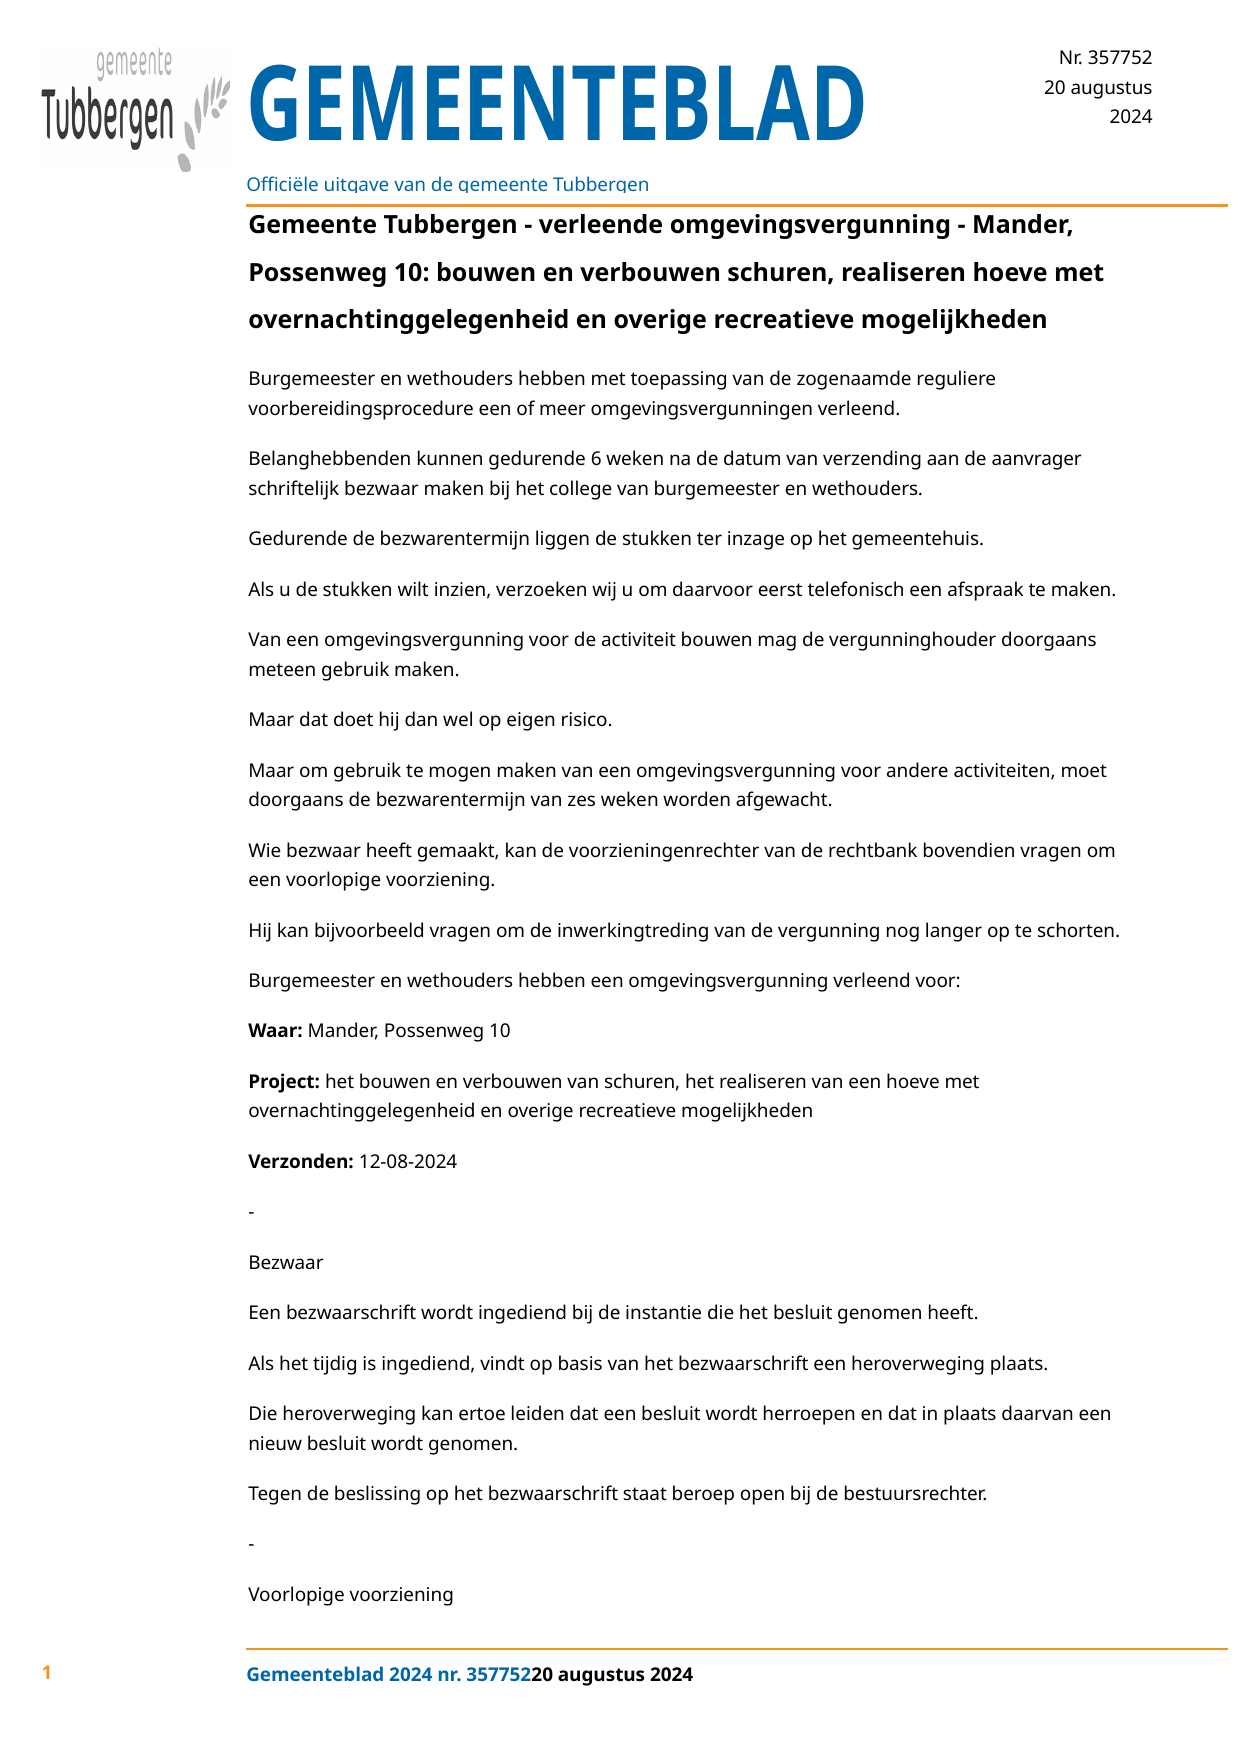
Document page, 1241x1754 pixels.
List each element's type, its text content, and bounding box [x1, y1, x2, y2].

text Als het tijdig is ingediend, vindt op basis van het bezwaarschrift een heroverweging plaats. [248, 1350, 1152, 1375]
text Wie bezwaar heeft gemaakt, kan de voorzieningenrechter van de rechtbank bovendien vragen om een voorlopige voorziening. [248, 837, 1152, 892]
picture [41, 47, 231, 172]
text Die heroverweging kan ertoe leiden dat een besluit wordt herroepen en dat in plaats daarvan een nieuw besluit wordt genomen. [248, 1400, 1152, 1455]
text Maar om gebruik te mogen maken van een omgevingsvergunning voor andere activiteiten, moet doorgaans de bezwarentermijn van zes weken worden afgewacht. [248, 757, 1152, 812]
text Verzonden: 12-08-2024 [248, 1148, 1152, 1174]
text Van een omgevingsvergunning voor de activiteit bouwen mag de vergunninghouder doorgaans meteen gebruik maken. [248, 626, 1152, 682]
text Burgemeester en wethouders hebben een omgevingsvergunning verleend voor: [248, 967, 1152, 993]
text Een bezwaarschrift wordt ingediend bij de instantie die het besluit genomen heeft. [248, 1299, 1152, 1325]
text Voorlopige voorziening [248, 1581, 1152, 1607]
text Tegen de beslissing op het bezwaarschrift staat beroep open bij de bestuursrechter. [248, 1480, 1152, 1506]
text Project: het bouwen en verbouwen van schuren, het realiseren van een hoeve met overnachtinggelegenheid en overige recreatieve mogelijkheden [248, 1068, 1152, 1123]
text - [248, 1198, 1152, 1224]
text Als u de stukken wilt inzien, verzoeken wij u om daarvoor eerst telefonisch een afspraak te maken. [248, 576, 1152, 602]
text Gemeente Tubbergen - verleende omgevingsvergunning - Mander, Possenweg 10: bouwen en verbouwen schuren, realiseren hoeve met overnachtinggelegenheid en overige recreatieve mogelijkheden [248, 207, 1152, 336]
text Gedurende de bezwarentermijn liggen de stukken ter inzage op het gemeentehuis. [248, 526, 1152, 551]
text Hij kan bijvoorbeeld vragen om de inwerkingtreding van de vergunning nog langer op te schorten. [248, 917, 1152, 942]
text Belanghebbenden kunnen gedurende 6 weken na de datum van verzending aan de aanvrager schriftelijk bezwaar maken bij het college van burgemeester en wethouders. [248, 446, 1152, 501]
text Maar dat doet hij dan wel op eigen risico. [248, 706, 1152, 732]
text - [248, 1531, 1152, 1556]
text Waar: Mander, Possenweg 10 [248, 1018, 1152, 1043]
text Bezwaar [248, 1249, 1152, 1274]
text Burgemeester en wethouders hebben met toepassing van de zogenaamde reguliere voorbereidingsprocedure een of meer omgevingsvergunningen verleend. [248, 366, 1152, 421]
